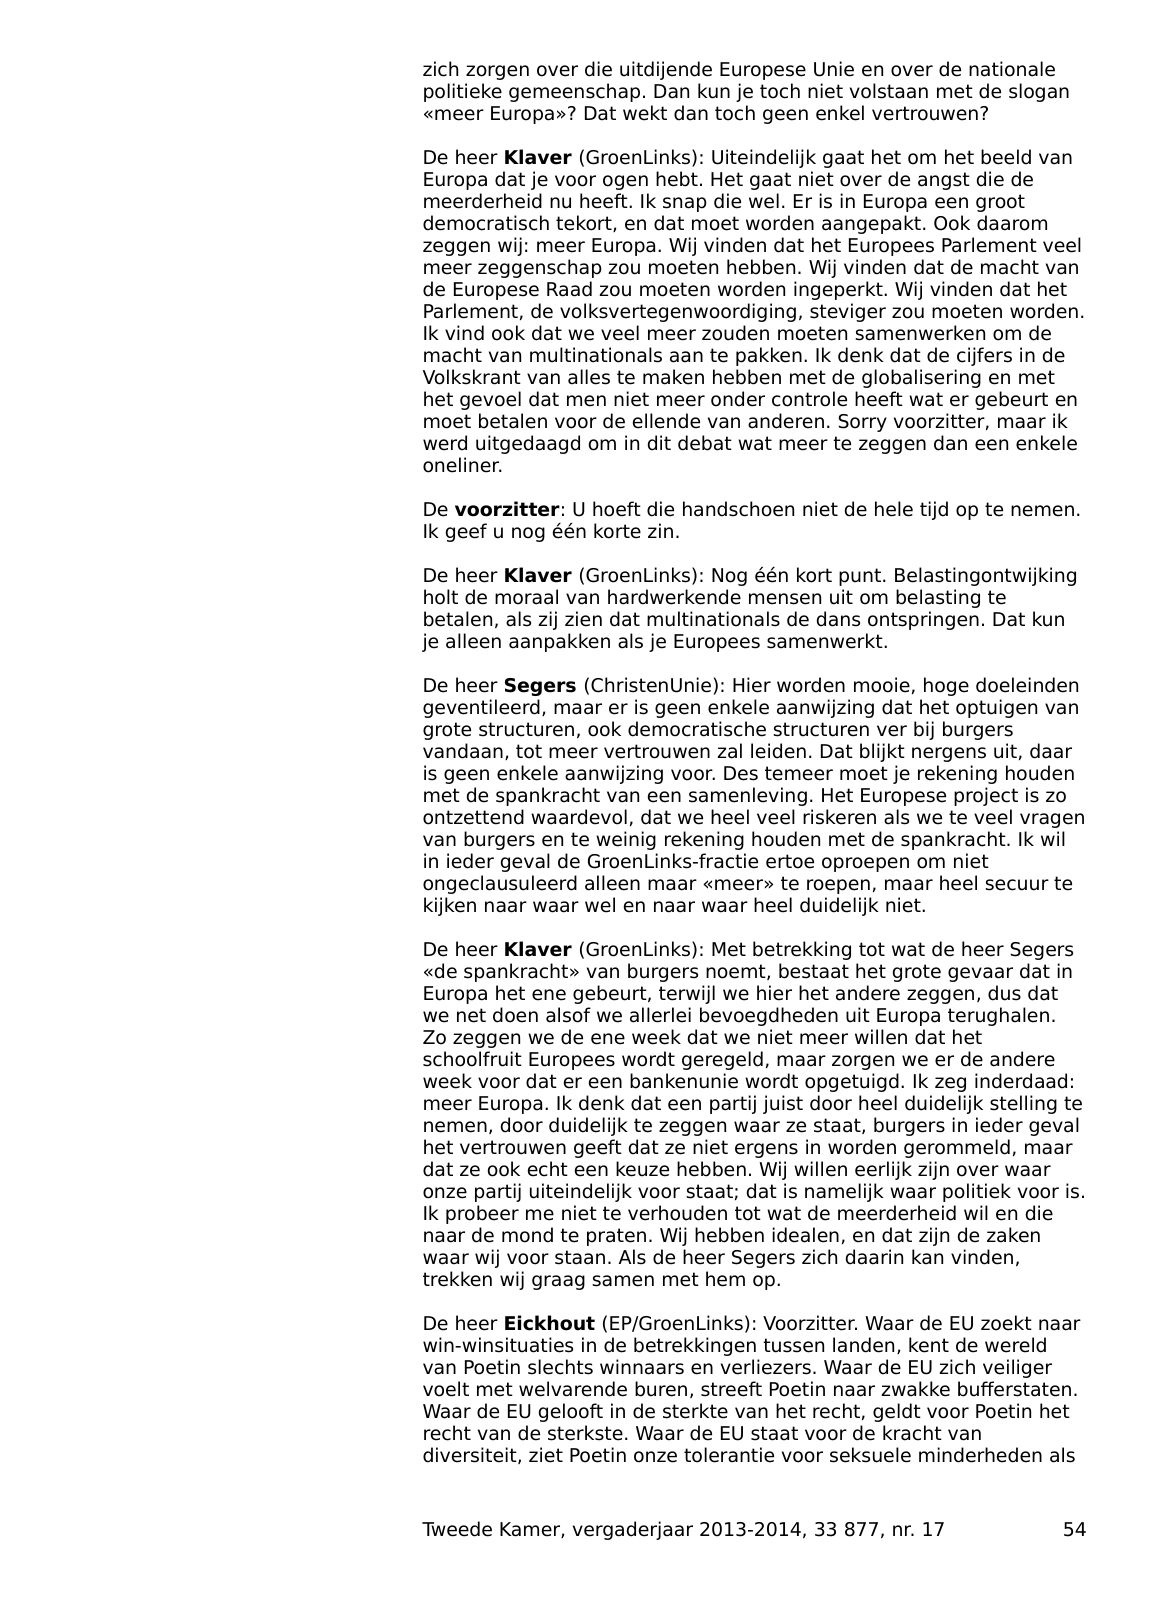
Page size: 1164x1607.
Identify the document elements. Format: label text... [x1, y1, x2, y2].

text De voorzitter: U hoeft die handschoen niet de hele tijd op te nemen. Ik geef u nog één korte zin. [422, 499, 1087, 543]
text De heer Segers (ChristenUnie): Hier worden mooie, hoge doeleinden geventileerd, maar er is geen enkele aanwijzing dat het optuigen van grote structuren, ook democratische structuren ver bij burgers vandaan, tot meer vertrouwen zal leiden. Dat blijkt nergens uit, daar is geen enkele aanwijzing voor. Des temeer moet je rekening houden met de spankracht van een samenleving. Het Europese project is zo ontzettend waardevol, dat we heel veel riskeren als we te veel vragen van burgers en te weinig rekening houden met de spankracht. Ik wil in ieder geval de GroenLinks-fractie ertoe oproepen om niet ongeclausuleerd alleen maar «meer» te roepen, maar heel secuur te kijken naar waar wel en naar waar heel duidelijk niet. [422, 675, 1087, 917]
text De heer Eickhout (EP/GroenLinks): Voorzitter. Waar de EU zoekt naar win-winsituaties in de betrekkingen tussen landen, kent de wereld van Poetin slechts winnaars en verliezers. Waar de EU zich veiliger voelt met welvarende buren, streeft Poetin naar zwakke bufferstaten. Waar de EU gelooft in de sterkte van het recht, geldt voor Poetin het recht van de sterkste. Waar de EU staat voor de kracht van diversiteit, ziet Poetin onze tolerantie voor seksuele minderheden als [422, 1313, 1087, 1467]
text zich zorgen over die uitdijende Europese Unie en over de nationale politieke gemeenschap. Dan kun je toch niet volstaan met de slogan «meer Europa»? Dat wekt dan toch geen enkel vertrouwen? [422, 59, 1087, 125]
text De heer Klaver (GroenLinks): Nog één kort punt. Belastingontwijking holt de moraal van hardwerkende mensen uit om belasting te betalen, als zij zien dat multinationals de dans ontspringen. Dat kun je alleen aanpakken als je Europees samenwerkt. [422, 565, 1087, 653]
text De heer Klaver (GroenLinks): Uiteindelijk gaat het om het beeld van Europa dat je voor ogen hebt. Het gaat niet over de angst die de meerderheid nu heeft. Ik snap die wel. Er is in Europa een groot democratisch tekort, en dat moet worden aangepakt. Ook daarom zeggen wij: meer Europa. Wij vinden dat het Europees Parlement veel meer zeggenschap zou moeten hebben. Wij vinden dat de macht van de Europese Raad zou moeten worden ingeperkt. Wij vinden dat het Parlement, de volksvertegenwoordiging, steviger zou moeten worden. Ik vind ook dat we veel meer zouden moeten samenwerken om de macht van multinationals aan te pakken. Ik denk dat de cijfers in de Volkskrant van alles te maken hebben met de globalisering en met het gevoel dat men niet meer onder controle heeft wat er gebeurt en moet betalen voor de ellende van anderen. Sorry voorzitter, maar ik werd uitgedaagd om in dit debat wat meer te zeggen dan een enkele oneliner. [422, 147, 1087, 477]
text De heer Klaver (GroenLinks): Met betrekking tot wat de heer Segers «de spankracht» van burgers noemt, bestaat het grote gevaar dat in Europa het ene gebeurt, terwijl we hier het andere zeggen, dus dat we net doen alsof we allerlei bevoegdheden uit Europa terughalen. Zo zeggen we de ene week dat we niet meer willen dat het schoolfruit Europees wordt geregeld, maar zorgen we er de andere week voor dat er een bankenunie wordt opgetuigd. Ik zeg inderdaad: meer Europa. Ik denk dat een partij juist door heel duidelijk stelling te nemen, door duidelijk te zeggen waar ze staat, burgers in ieder geval het vertrouwen geeft dat ze niet ergens in worden gerommeld, maar dat ze ook echt een keuze hebben. Wij willen eerlijk zijn over waar onze partij uiteindelijk voor staat; dat is namelijk waar politiek voor is. Ik probeer me niet te verhouden tot wat de meerderheid wil en die naar de mond te praten. Wij hebben idealen, en dat zijn de zaken waar wij voor staan. Als de heer Segers zich daarin kan vinden, trekken wij graag samen met hem op. [422, 939, 1087, 1291]
